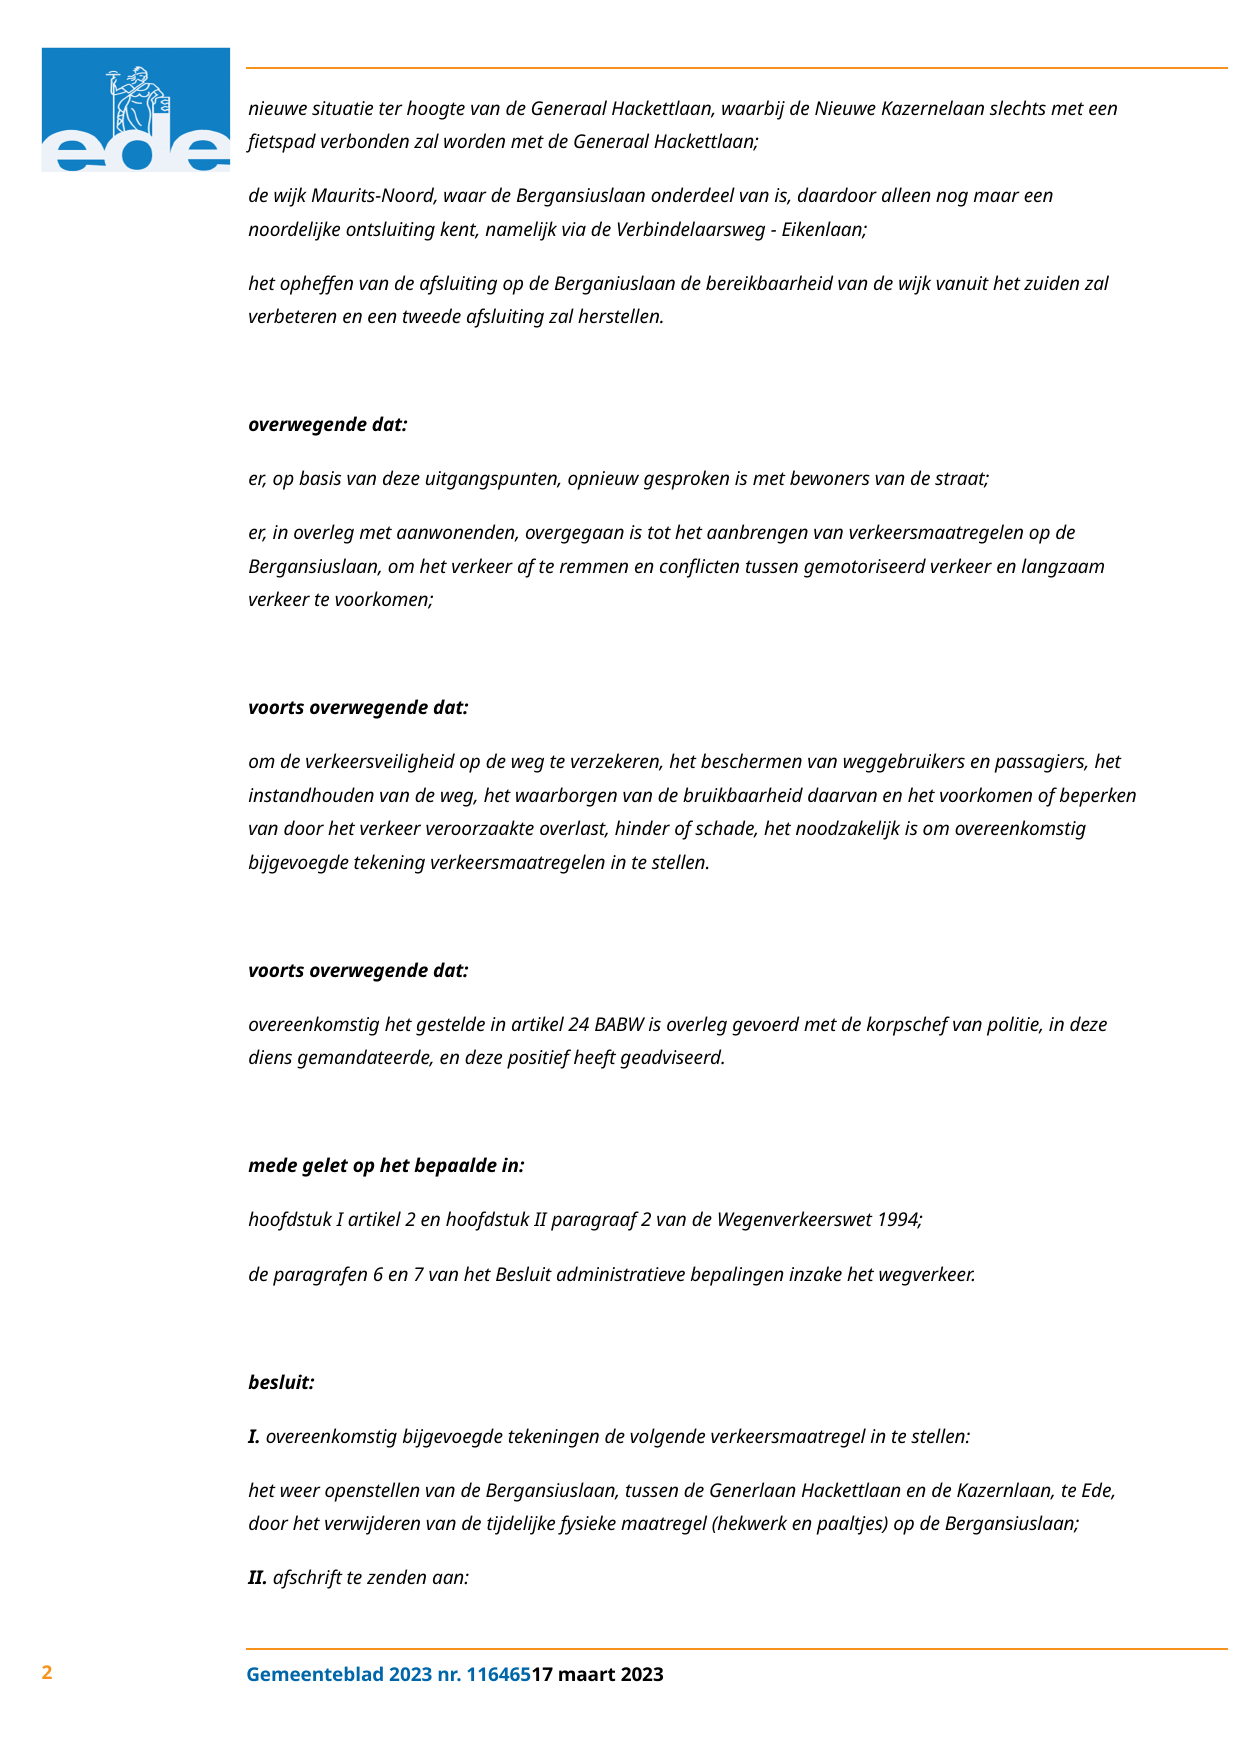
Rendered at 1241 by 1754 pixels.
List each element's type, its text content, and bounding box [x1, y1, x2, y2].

picture [41, 47, 231, 172]
text de paragrafen 6 en 7 van het Besluit administratieve bepalingen inzake het wegverkeer. [248, 1261, 1152, 1286]
text overeenkomstig het gestelde in artikel 24 BABW is overleg gevoerd met de korpschef van politie, in deze diens gemandateerde, en deze positief heeft geadviseerd. [248, 1011, 1152, 1070]
text mede gelet op het bepaalde in: [248, 1153, 1152, 1178]
text I. overeenkomstig bijgevoegde tekeningen de volgende verkeersmaatregel in te stellen: [248, 1423, 1152, 1449]
text hoofdstuk I artikel 2 en hoofdstuk II paragraaf 2 van de Wegenverkeerswet 1994; [248, 1207, 1152, 1232]
text het opheffen van de afsluiting op de Berganiuslaan de bereikbaarheid van de wijk vanuit het zuiden zal verbeteren en een tweede afsluiting zal herstellen. [248, 270, 1152, 329]
text II. afschrift te zenden aan: [248, 1564, 1152, 1590]
text om de verkeersveiligheid op de weg te verzekeren, het beschermen van weggebruikers en passagiers, het instandhouden van de weg, het waarborgen van de bruikbaarheid daarvan en het voorkomen of beperken van door het verkeer veroorzaakte overlast, hinder of schade, het noodzakelijk is om overeenkomstig bijgevoegde tekening verkeersmaatregelen in te stellen. [248, 748, 1152, 874]
text er, in overleg met aanwonenden, overgegaan is tot het aanbrengen van verkeersmaatregelen op de Bergansiuslaan, om het verkeer af te remmen en conflicten tussen gemotoriseerd verkeer en langzaam verkeer te voorkomen; [248, 519, 1152, 612]
text de wijk Maurits-Noord, waar de Bergansiuslaan onderdeel van is, daardoor alleen nog maar een noordelijke ontsluiting kent, namelijk via de Verbindelaarsweg - Eikenlaan; [248, 182, 1152, 241]
text er, op basis van deze uitgangspunten, opnieuw gesproken is met bewoners van de straat; [248, 465, 1152, 491]
text besluit: [248, 1369, 1152, 1394]
text voorts overwegende dat: [248, 957, 1152, 983]
text voorts overwegende dat: [248, 694, 1152, 720]
text het weer openstellen van de Bergansiuslaan, tussen de Generlaan Hackettlaan en de Kazernlaan, te Ede, door het verwijderen van de tijdelijke fysieke maatregel (hekwerk en paaltjes) op de Bergansiuslaan; [248, 1477, 1152, 1536]
text overwegende dat: [248, 411, 1152, 437]
text nieuwe situatie ter hoogte van de Generaal Hackettlaan, waarbij de Nieuwe Kazernelaan slechts met een fietspad verbonden zal worden met de Generaal Hackettlaan; [248, 95, 1152, 154]
